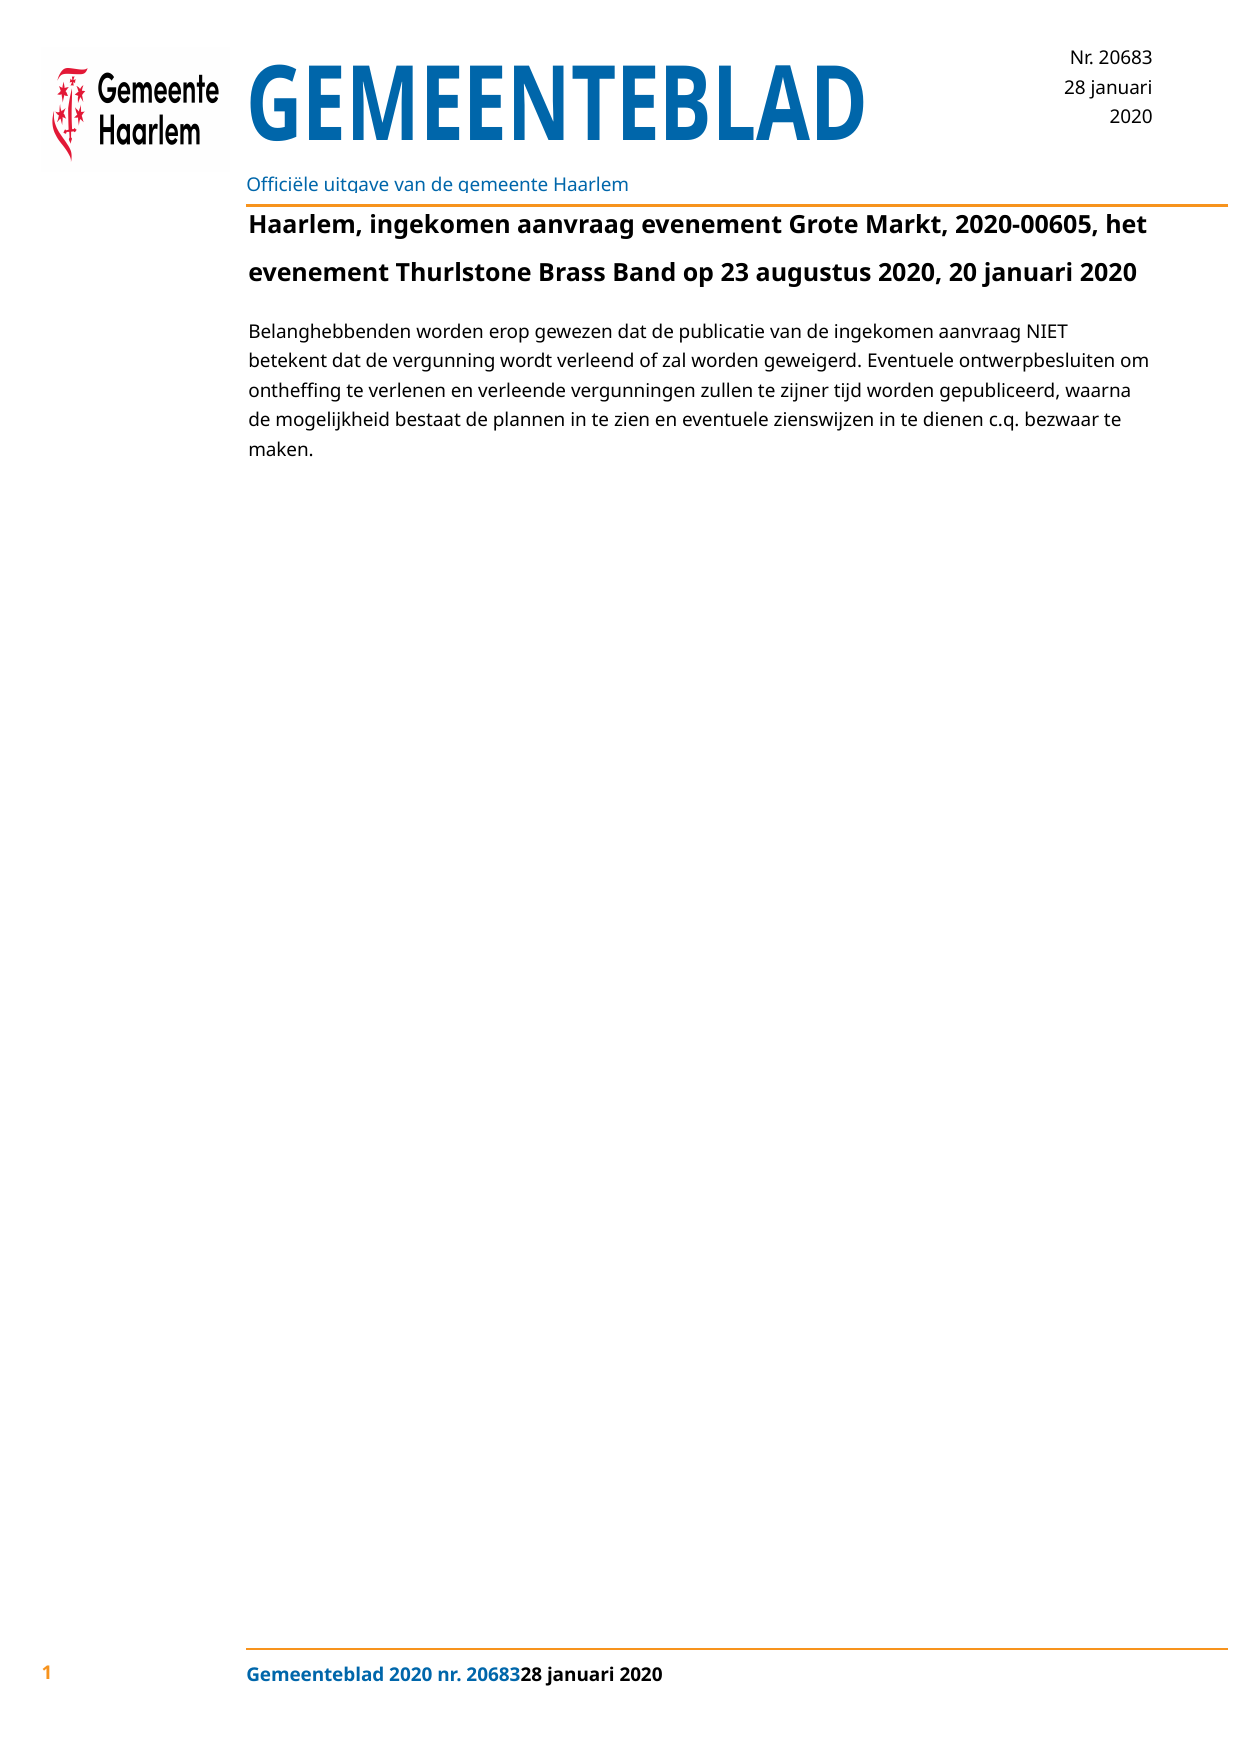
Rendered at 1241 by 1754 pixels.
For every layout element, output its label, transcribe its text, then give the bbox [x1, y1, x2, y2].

picture [41, 47, 231, 172]
text Haarlem, ingekomen aanvraag evenement Grote Markt, 2020-00605, het evenement Thurlstone Brass Band op 23 augustus 2020, 20 januari 2020 [248, 207, 1152, 288]
text Belanghebbenden worden erop gewezen dat de publicatie van de ingekomen aanvraag NIET betekent dat de vergunning wordt verleend of zal worden geweigerd. Eventuele ontwerpbesluiten om ontheffing te verlenen en verleende vergunningen zullen te zijner tijd worden gepubliceerd, waarna de mogelijkheid bestaat de plannen in te zien en eventuele zienswijzen in te dienen c.q. bezwaar te maken. [248, 318, 1152, 462]
